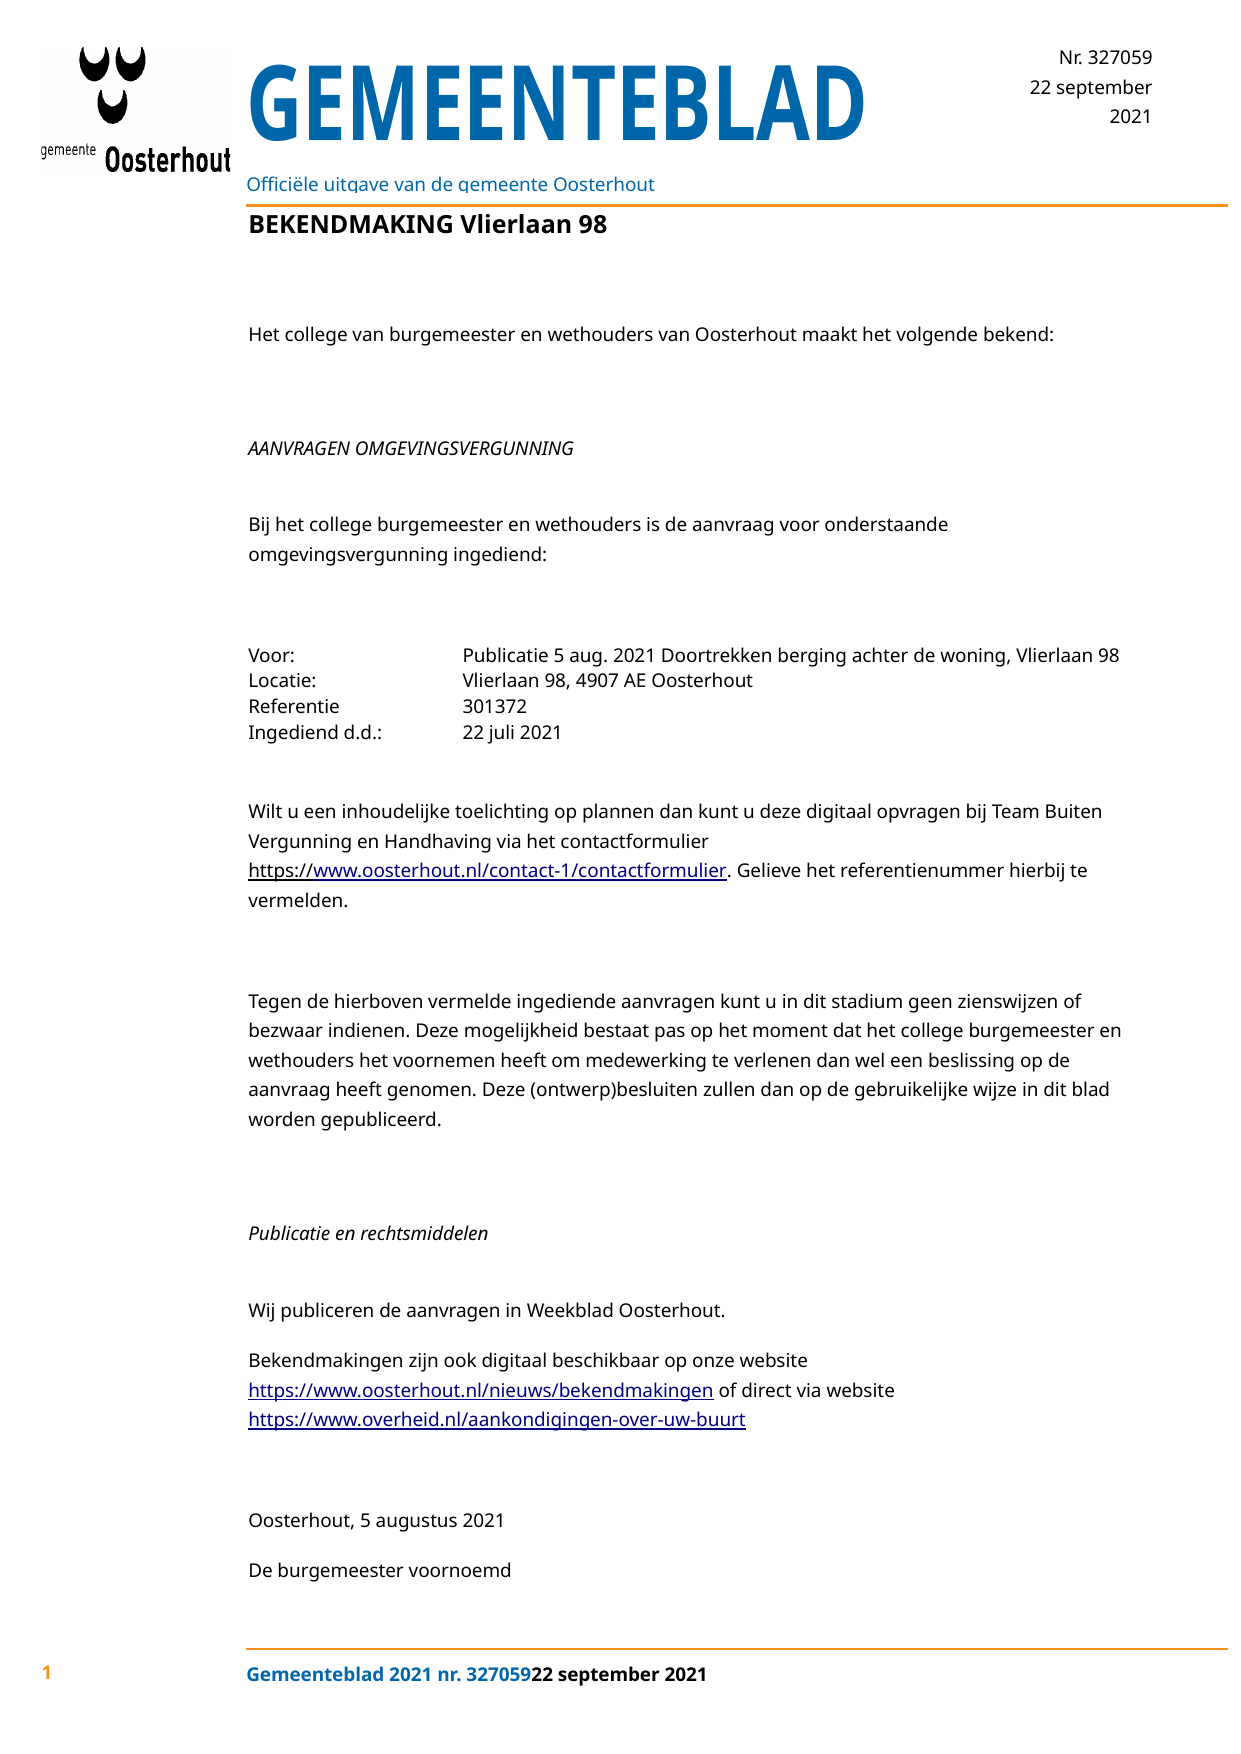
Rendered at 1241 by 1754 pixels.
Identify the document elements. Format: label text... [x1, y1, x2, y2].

text Wilt u een inhoudelijke toelichting op plannen dan kunt u deze digitaal opvragen bij Team Buiten Vergunning en Handhaving via het contactformulier https://www.oosterhout.nl/contact-1/contactformulier. Gelieve het referentienummer hierbij te vermelden. [248, 798, 1152, 913]
text Bij het college burgemeester en wethouders is de aanvraag voor onderstaande omgevingsvergunning ingediend: [248, 511, 1152, 567]
table_cell Ingediend d.d.: [248, 719, 462, 745]
text Oosterhout, 5 augustus 2021 [248, 1507, 1152, 1533]
text Het college van burgemeester en wethouders van Oosterhout maakt het volgende bekend: [248, 321, 1152, 346]
table_cell 22 juli 2021 [462, 719, 1152, 745]
text AANVRAGEN OMGEVINGSVERGUNNING [248, 435, 1152, 461]
table_cell Locatie: [248, 668, 462, 693]
text Publicatie en rechtsmiddelen [248, 1221, 1152, 1246]
text De burgemeester voornoemd [248, 1558, 1152, 1583]
table_header Voor: [248, 642, 462, 667]
table_cell Vlierlaan 98, 4907 AE Oosterhout [462, 668, 1152, 693]
text Bekendmakingen zijn ook digitaal beschikbaar op onze website https://www.oosterhout.nl/nieuws/bekendmakingen of direct via website https://www.overheid.nl/aankondigingen-over-uw-buurt [248, 1347, 1152, 1432]
table_cell 301372 [462, 693, 1152, 719]
picture [41, 47, 231, 172]
text Wij publiceren de aanvragen in Weekblad Oosterhout. [248, 1297, 1152, 1322]
table_header Publicatie 5 aug. 2021 Doortrekken berging achter de woning, Vlierlaan 98 [462, 642, 1152, 667]
table_cell Referentie [248, 693, 462, 719]
text Tegen de hierboven vermelde ingediende aanvragen kunt u in dit stadium geen zienswijzen of bezwaar indienen. Deze mogelijkheid bestaat pas op het moment dat het college burgemeester en wethouders het voornemen heeft om medewerking te verlenen dan wel een beslissing op de aanvraag heeft genomen. Deze (ontwerp)besluiten zullen dan op de gebruikelijke wijze in dit blad worden gepubliceerd. [248, 988, 1152, 1132]
text BEKENDMAKING Vlierlaan 98 [248, 207, 1152, 241]
